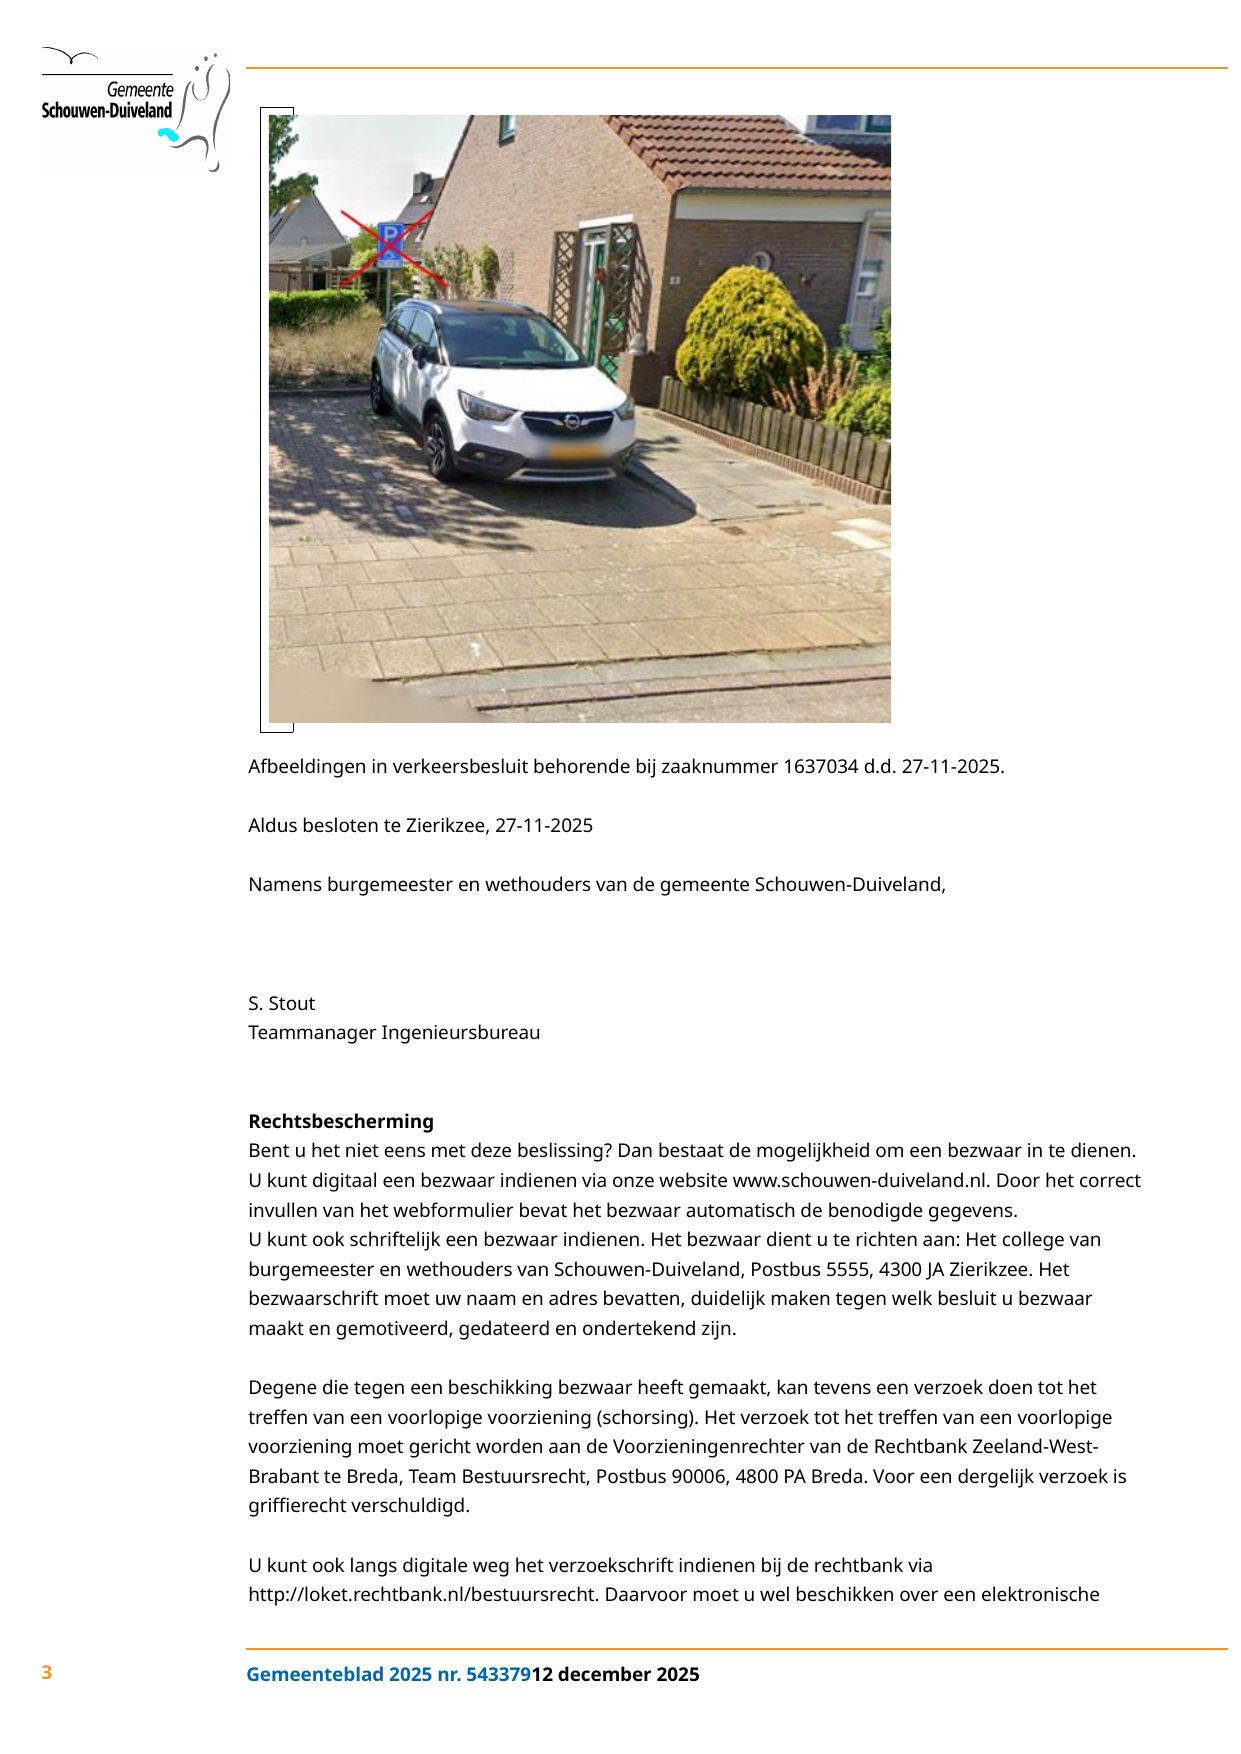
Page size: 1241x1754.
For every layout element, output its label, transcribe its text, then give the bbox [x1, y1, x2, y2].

text U kunt ook schriftelijk een bezwaar indienen. Het bezwaar dient u te richten aan: Het college van burgemeester en wethouders van Schouwen-Duiveland, Postbus 5555, 4300 JA Zierikzee. Het bezwaarschrift moet uw naam en adres bevatten, duidelijk maken tegen welk besluit u bezwaar maakt en gemotiveerd, gedateerd en ondertekend zijn. [248, 1226, 1152, 1341]
text Degene die tegen een beschikking bezwaar heeft gemaakt, kan tevens een verzoek doen tot het treffen van een voorlopige voorziening (schorsing). Het verzoek tot het treffen van een voorlopige voorziening moet gericht worden aan de Voorzieningenrechter van de Rechtbank Zeeland-West-Brabant te Breda, Team Bestuursrecht, Postbus 90006, 4800 PA Breda. Voor een dergelijk verzoek is griffierecht verschuldigd. [248, 1374, 1152, 1518]
text Bent u het niet eens met deze beslissing? Dan bestaat de mogelijkheid om een bezwaar in te dienen. U kunt digitaal een bezwaar indienen via onze website www.schouwen-duiveland.nl. Door het correct invullen van het webformulier bevat het bezwaar automatisch de benodigde gegevens. [248, 1138, 1152, 1222]
picture [41, 47, 231, 172]
picture [268, 115, 892, 723]
text Namens burgemeester en wethouders van de gemeente Schouwen-Duiveland, [248, 871, 1152, 897]
text U kunt ook langs digitale weg het verzoekschrift indienen bij de rechtbank via http://loket.rechtbank.nl/bestuursrecht. Daarvoor moet u wel beschikken over een elektronische [248, 1552, 1152, 1607]
text Aldus besloten te Zierikzee, 27-11-2025 [248, 812, 1152, 838]
text Afbeeldingen in verkeersbesluit behorende bij zaaknummer 1637034 d.d. 27-11-2025. [248, 753, 1152, 779]
text Teammanager Ingenieursbureau [248, 1019, 1152, 1045]
text S. Stout [248, 990, 1152, 1015]
text Rechtsbescherming [248, 1108, 1152, 1134]
